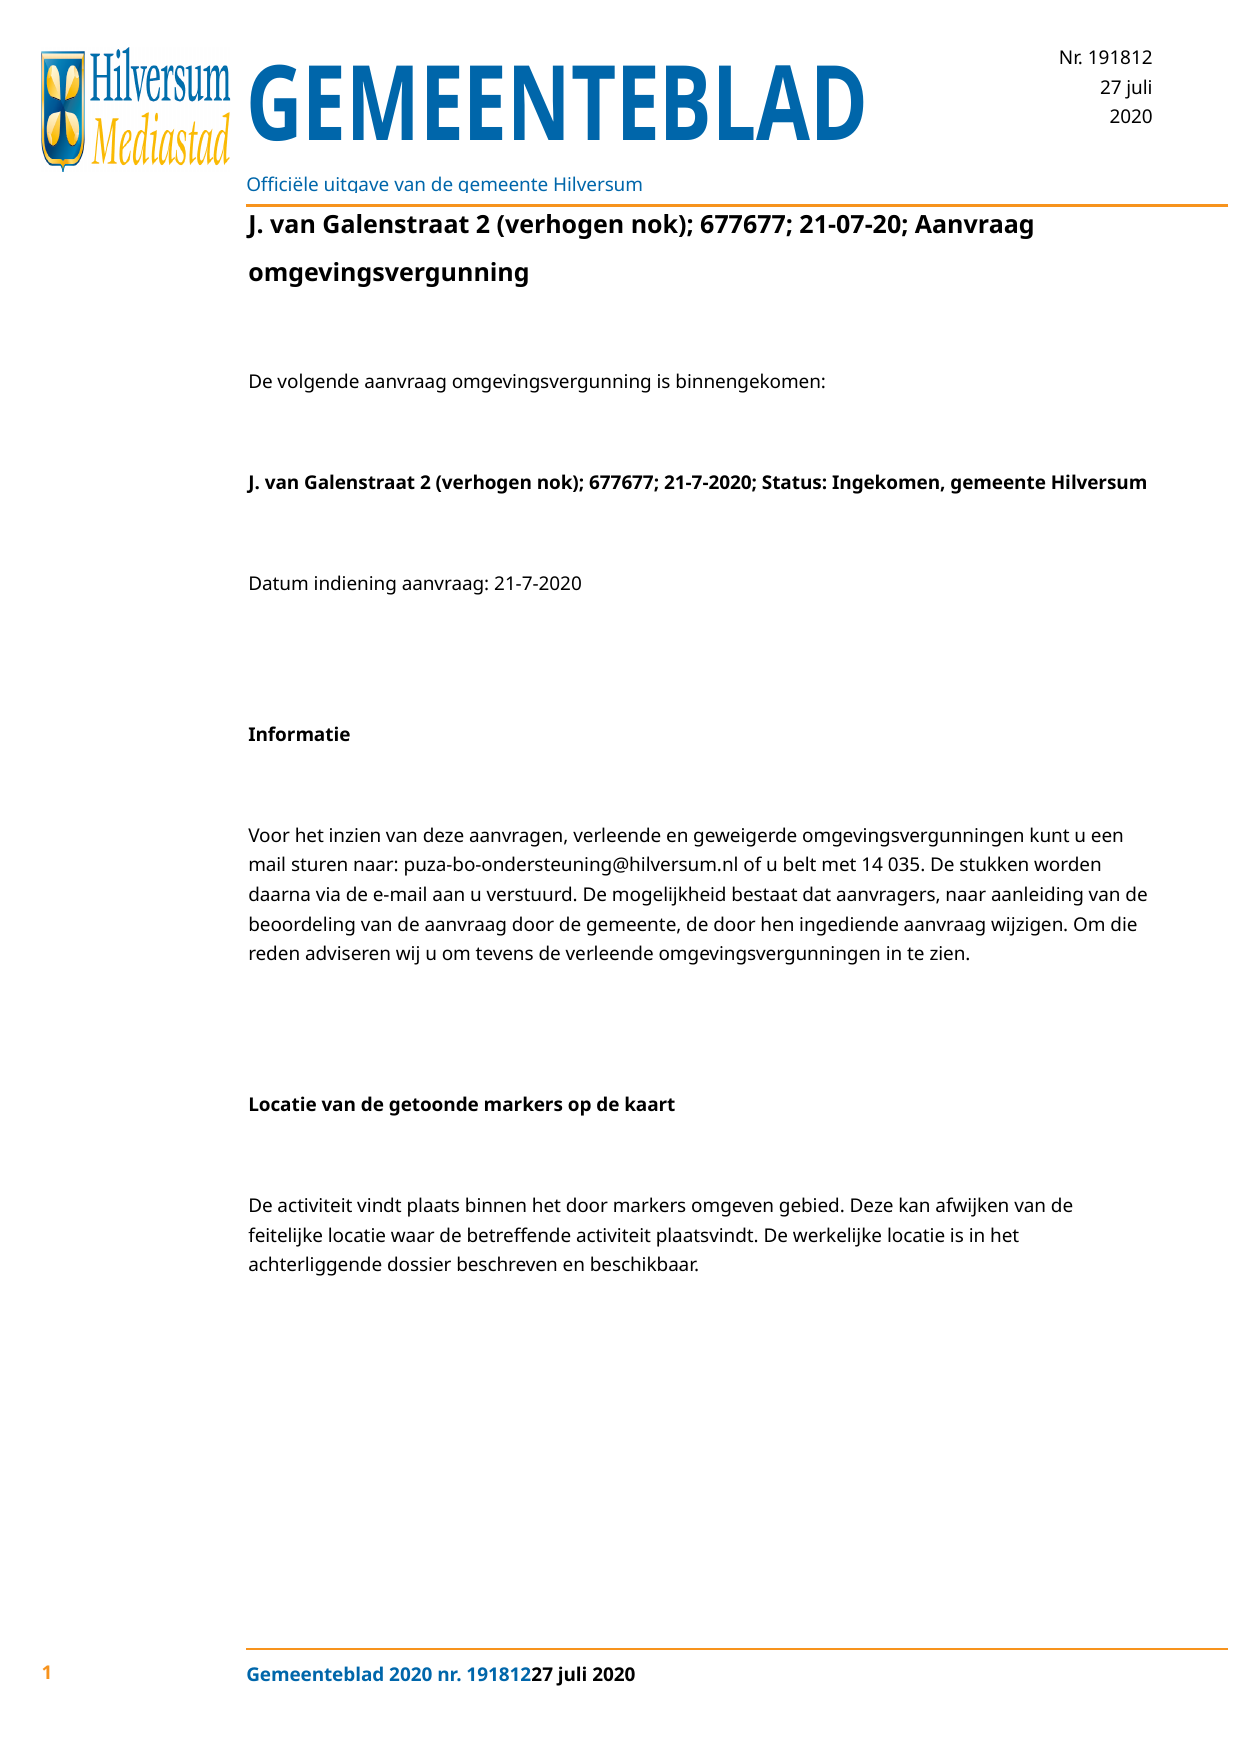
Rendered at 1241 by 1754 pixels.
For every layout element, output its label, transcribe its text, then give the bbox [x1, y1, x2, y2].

text Locatie van de getoonde markers op de kaart [248, 1092, 1152, 1117]
picture [41, 47, 231, 172]
text Voor het inzien van deze aanvragen, verleende en geweigerde omgevingsvergunningen kunt u een mail sturen naar: puza-bo-ondersteuning@hilversum.nl of u belt met 14 035. De stukken worden daarna via de e-mail aan u verstuurd. De mogelijkheid bestaat dat aanvragers, naar aanleiding van de beoordeling van de aanvraag door de gemeente, de door hen ingediende aanvraag wijzigen. Om die reden adviseren wij u om tevens de verleende omgevingsvergunningen in te zien. [248, 822, 1152, 966]
text J. van Galenstraat 2 (verhogen nok); 677677; 21-7-2020; Status: Ingekomen, gemeente Hilversum [248, 469, 1152, 495]
text Datum indiening aanvraag: 21-7-2020 [248, 570, 1152, 596]
text J. van Galenstraat 2 (verhogen nok); 677677; 21-07-20; Aanvraag omgevingsvergunning [248, 207, 1152, 288]
text De volgende aanvraag omgevingsvergunning is binnengekomen: [248, 368, 1152, 394]
text Informatie [248, 721, 1152, 747]
text De activiteit vindt plaats binnen het door markers omgeven gebied. Deze kan afwijken van de feitelijke locatie waar de betreffende activiteit plaatsvindt. De werkelijke locatie is in het achterliggende dossier beschreven en beschikbaar. [248, 1192, 1152, 1277]
